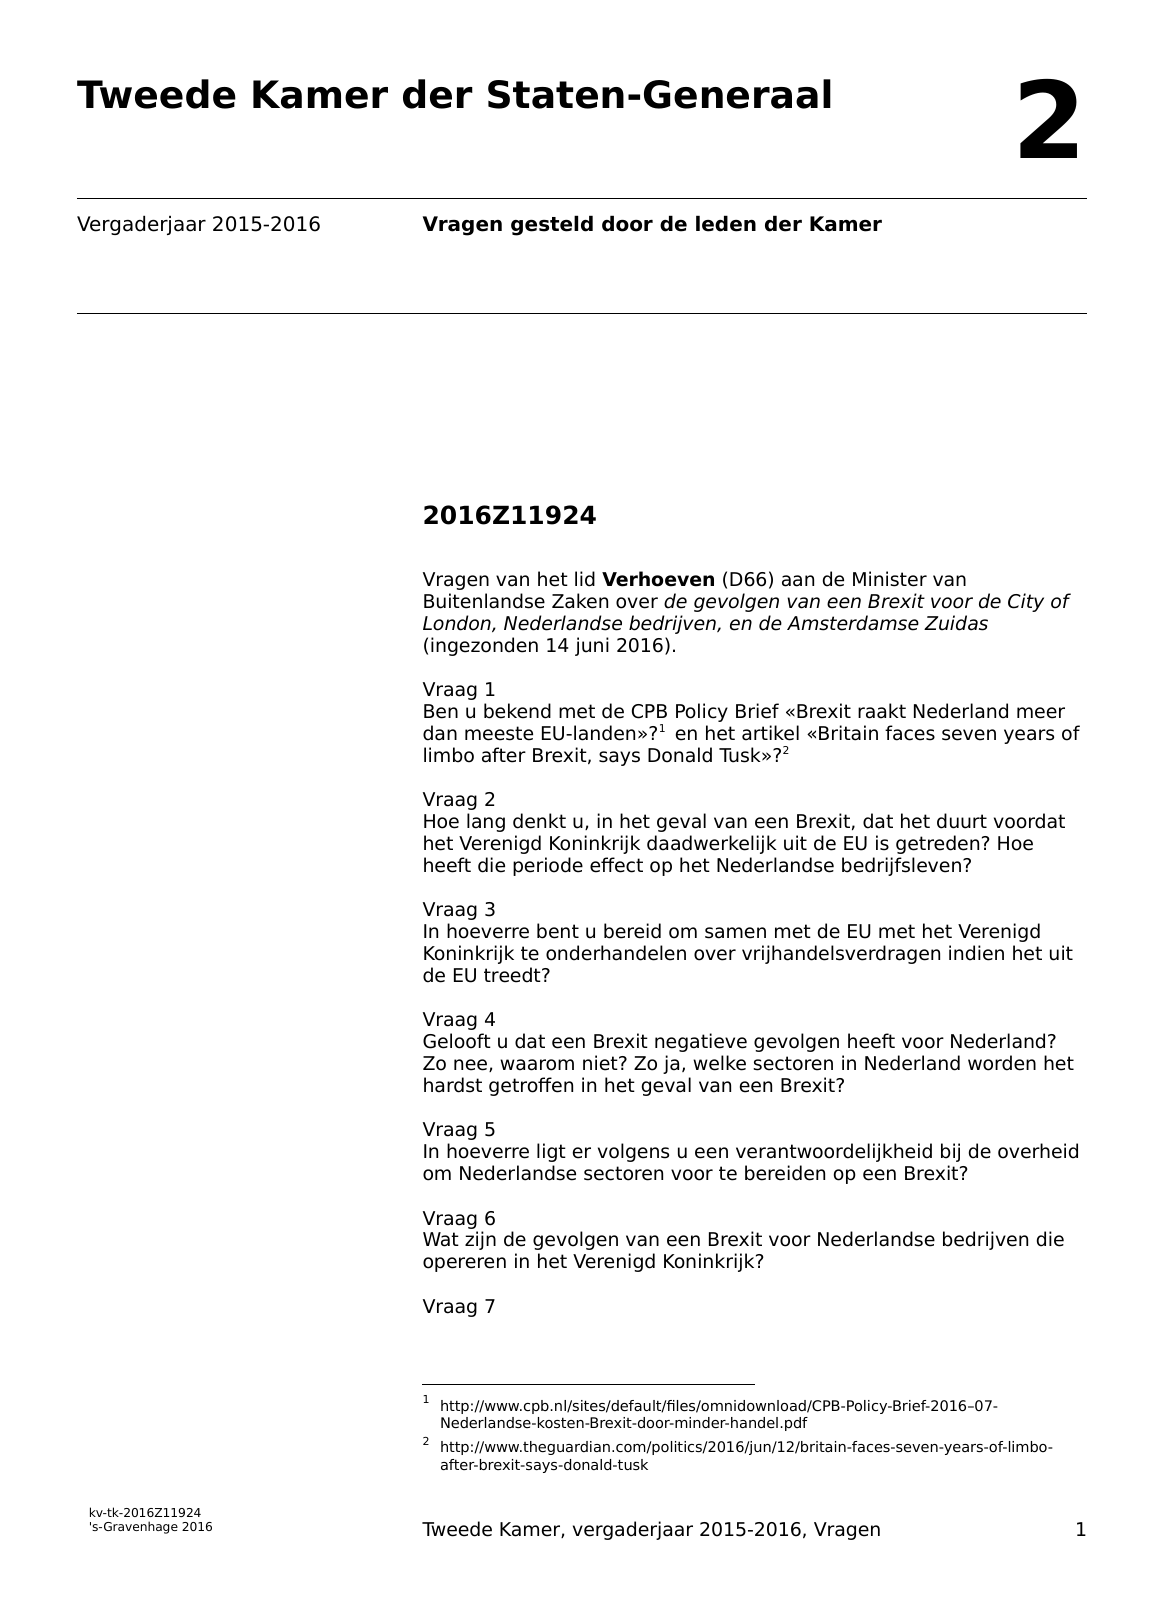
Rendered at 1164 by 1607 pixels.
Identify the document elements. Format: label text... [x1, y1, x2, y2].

table_header Tweede Kamer der Staten-Generaal [77, 59, 886, 198]
text Vraag 4 [422, 1009, 1087, 1031]
text In hoeverre ligt er volgens u een verantwoordelijkheid bij de overheid om Nederlandse sectoren voor te bereiden op een Brexit? [422, 1141, 1087, 1185]
text 's-Gravenhage 2016 [88, 1520, 323, 1534]
text Hoe lang denkt u, in het geval van een Brexit, dat het duurt voordat het Verenigd Koninkrijk daadwerkelijk uit de EU is getreden? Hoe heeft die periode effect op het Nederlandse bedrijfsleven? [422, 811, 1087, 877]
text http://www.cpb.nl/sites/default/files/omnidownload/CPB-Policy-Brief-2016–07-Nederlandse-kosten-Brexit-door-minder-handel.pdf [422, 1393, 1087, 1432]
text Vraag 5 [422, 1119, 1087, 1141]
text Ben u bekend met de CPB Policy Brief «Brexit raakt Nederland meer dan meeste EU-landen»? en het artikel «Britain faces seven years of limbo after Brexit, says Donald Tusk»? [422, 701, 1087, 767]
table_cell Vragen gesteld door de leden der Kamer [422, 199, 1087, 313]
text kv-tk-2016Z11924 [88, 1506, 323, 1520]
text In hoeverre bent u bereid om samen met de EU met het Verenigd Koninkrijk te onderhandelen over vrijhandelsverdragen indien het uit de EU treedt? [422, 921, 1087, 987]
text Vraag 1 [422, 679, 1087, 701]
text 2016Z11924 [422, 501, 1087, 531]
text Vraag 3 [422, 899, 1087, 921]
text Wat zijn de gevolgen van een Brexit voor Nederlandse bedrijven die opereren in het Verenigd Koninkrijk? [422, 1229, 1087, 1273]
text http://www.theguardian.com/politics/2016/jun/12/britain-faces-seven-years-of-limbo-after-brexit-says-donald-tusk [422, 1435, 1087, 1474]
table_header 2 [886, 59, 1087, 198]
text Gelooft u dat een Brexit negatieve gevolgen heeft voor Nederland? Zo nee, waarom niet? Zo ja, welke sectoren in Nederland worden het hardst getroffen in het geval van een Brexit? [422, 1031, 1087, 1097]
text Vragen van het lid Verhoeven (D66) aan de Minister van Buitenlandse Zaken over de gevolgen van een Brexit voor de City of London, Nederlandse bedrijven, en de Amsterdamse Zuidas (ingezonden 14 juni 2016). [422, 569, 1087, 657]
text Vraag 6 [422, 1207, 1087, 1229]
table_cell Vergaderjaar 2015-2016 [77, 199, 422, 313]
text Vraag 2 [422, 789, 1087, 811]
text Vraag 7 [422, 1296, 1087, 1317]
